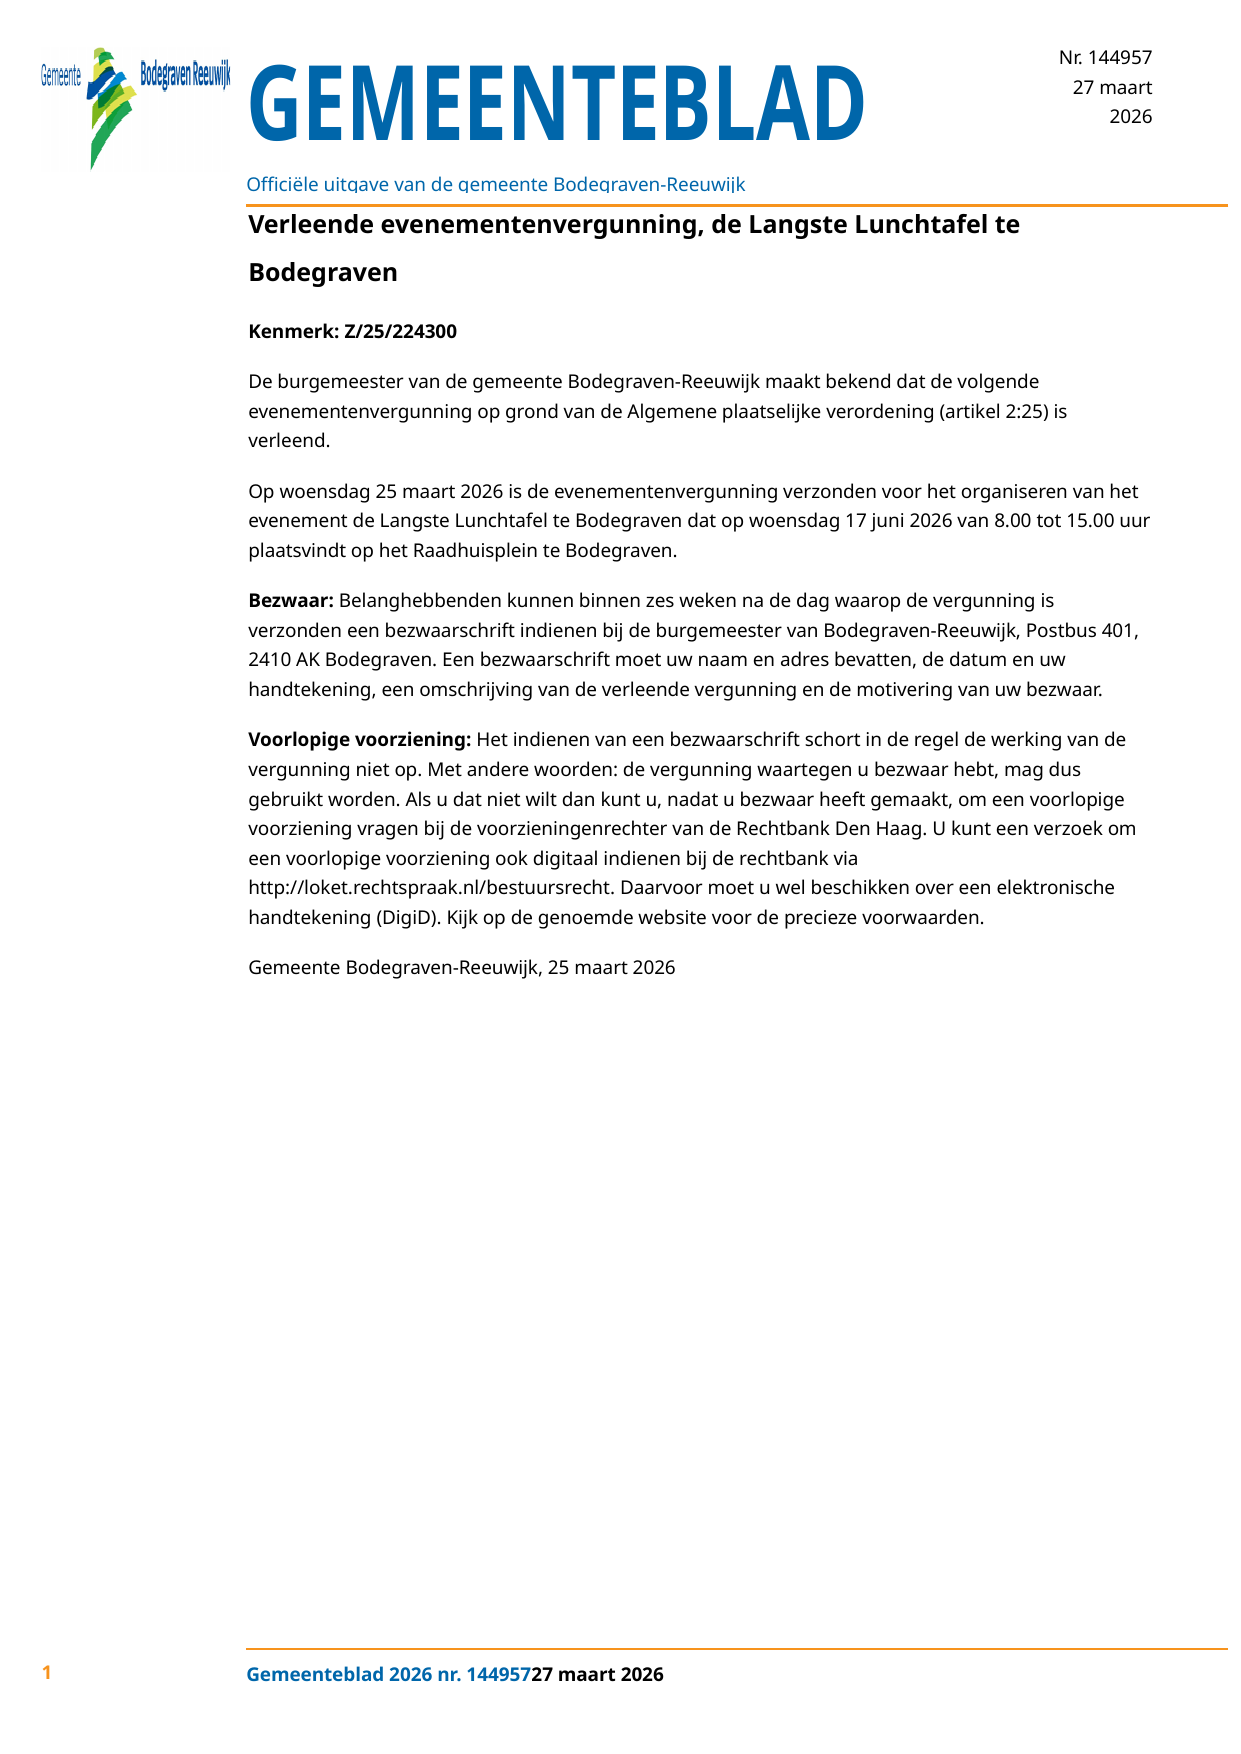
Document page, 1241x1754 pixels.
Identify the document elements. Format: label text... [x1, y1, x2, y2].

text Op woensdag 25 maart 2026 is de evenementenvergunning verzonden voor het organiseren van het evenement de Langste Lunchtafel te Bodegraven dat op woensdag 17 juni 2026 van 8.00 tot 15.00 uur plaatsvindt op het Raadhuisplein te Bodegraven. [248, 478, 1152, 563]
text Voorlopige voorziening: Het indienen van een bezwaarschrift schort in de regel de werking van de vergunning niet op. Met andere woorden: de vergunning waartegen u bezwaar hebt, mag dus gebruikt worden. Als u dat niet wilt dan kunt u, nadat u bezwaar heeft gemaakt, om een voorlopige voorziening vragen bij de voorzieningenrechter van de Rechtbank Den Haag. U kunt een verzoek om een voorlopige voorziening ook digitaal indienen bij de rechtbank via http://loket.rechtspraak.nl/bestuursrecht. Daarvoor moet u wel beschikken over een elektronische handtekening (DigiD). Kijk op de genoemde website voor de precieze voorwaarden. [248, 727, 1152, 930]
text Verleende evenementenvergunning, de Langste Lunchtafel te Bodegraven [248, 207, 1152, 288]
text Kenmerk: Z/25/224300 [248, 318, 1152, 344]
text Bezwaar: Belanghebbenden kunnen binnen zes weken na de dag waarop de vergunning is verzonden een bezwaarschrift indienen bij de burgemeester van Bodegraven-Reeuwijk, Postbus 401, 2410 AK Bodegraven. Een bezwaarschrift moet uw naam en adres bevatten, de datum en uw handtekening, een omschrijving van de verleende vergunning en de motivering van uw bezwaar. [248, 587, 1152, 702]
picture [41, 47, 231, 172]
text De burgemeester van de gemeente Bodegraven-Reeuwijk maakt bekend dat de volgende evenementenvergunning op grond van de Algemene plaatselijke verordening (artikel 2:25) is verleend. [248, 368, 1152, 453]
text Gemeente Bodegraven-Reeuwijk, 25 maart 2026 [248, 954, 1152, 980]
